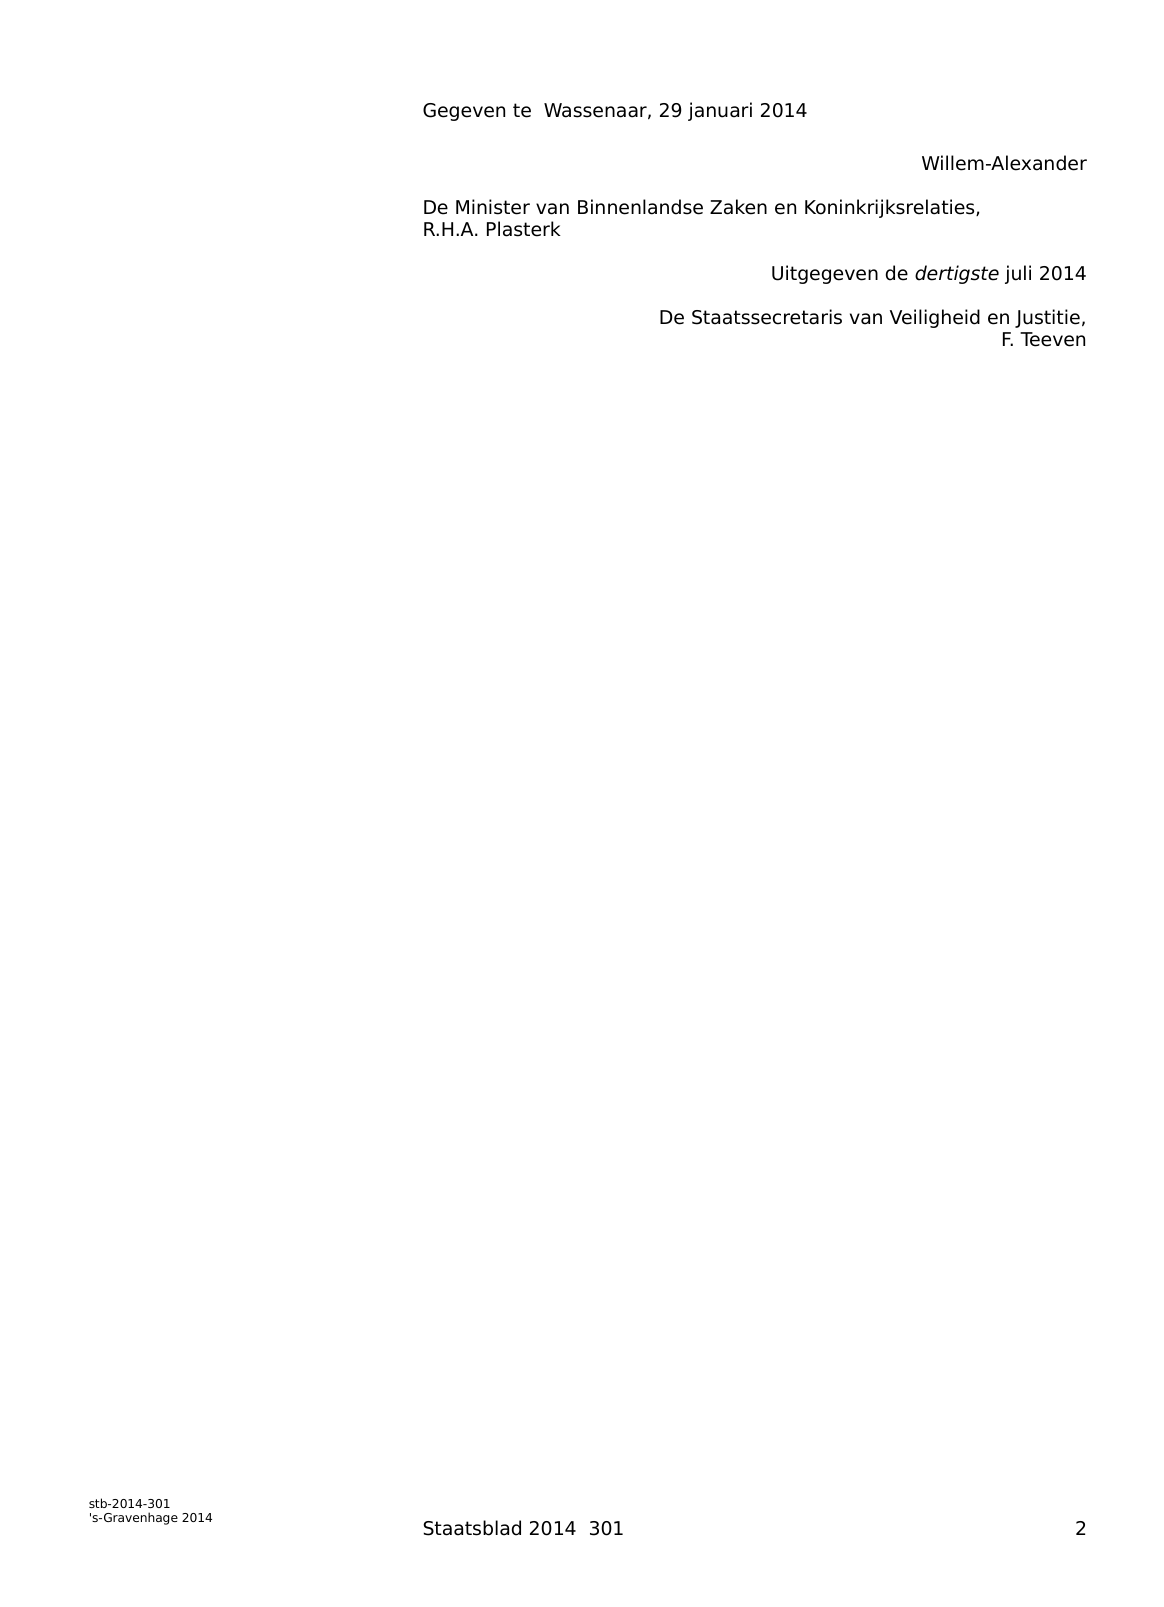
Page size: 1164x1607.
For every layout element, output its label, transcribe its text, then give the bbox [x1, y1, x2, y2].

text Willem-Alexander [422, 152, 1087, 174]
text De Staatssecretaris van Veiligheid en Justitie, F. Teeven [422, 307, 1087, 351]
text De Minister van Binnenlandse Zaken en Koninkrijksrelaties, R.H.A. Plasterk [422, 197, 1087, 241]
text Uitgegeven de dertigste juli 2014 [422, 263, 1087, 285]
text 's-Gravenhage 2014 [88, 1511, 323, 1525]
text Gegeven te Wassenaar, 29 januari 2014 [422, 100, 1087, 122]
text stb-2014-301 [88, 1497, 323, 1511]
